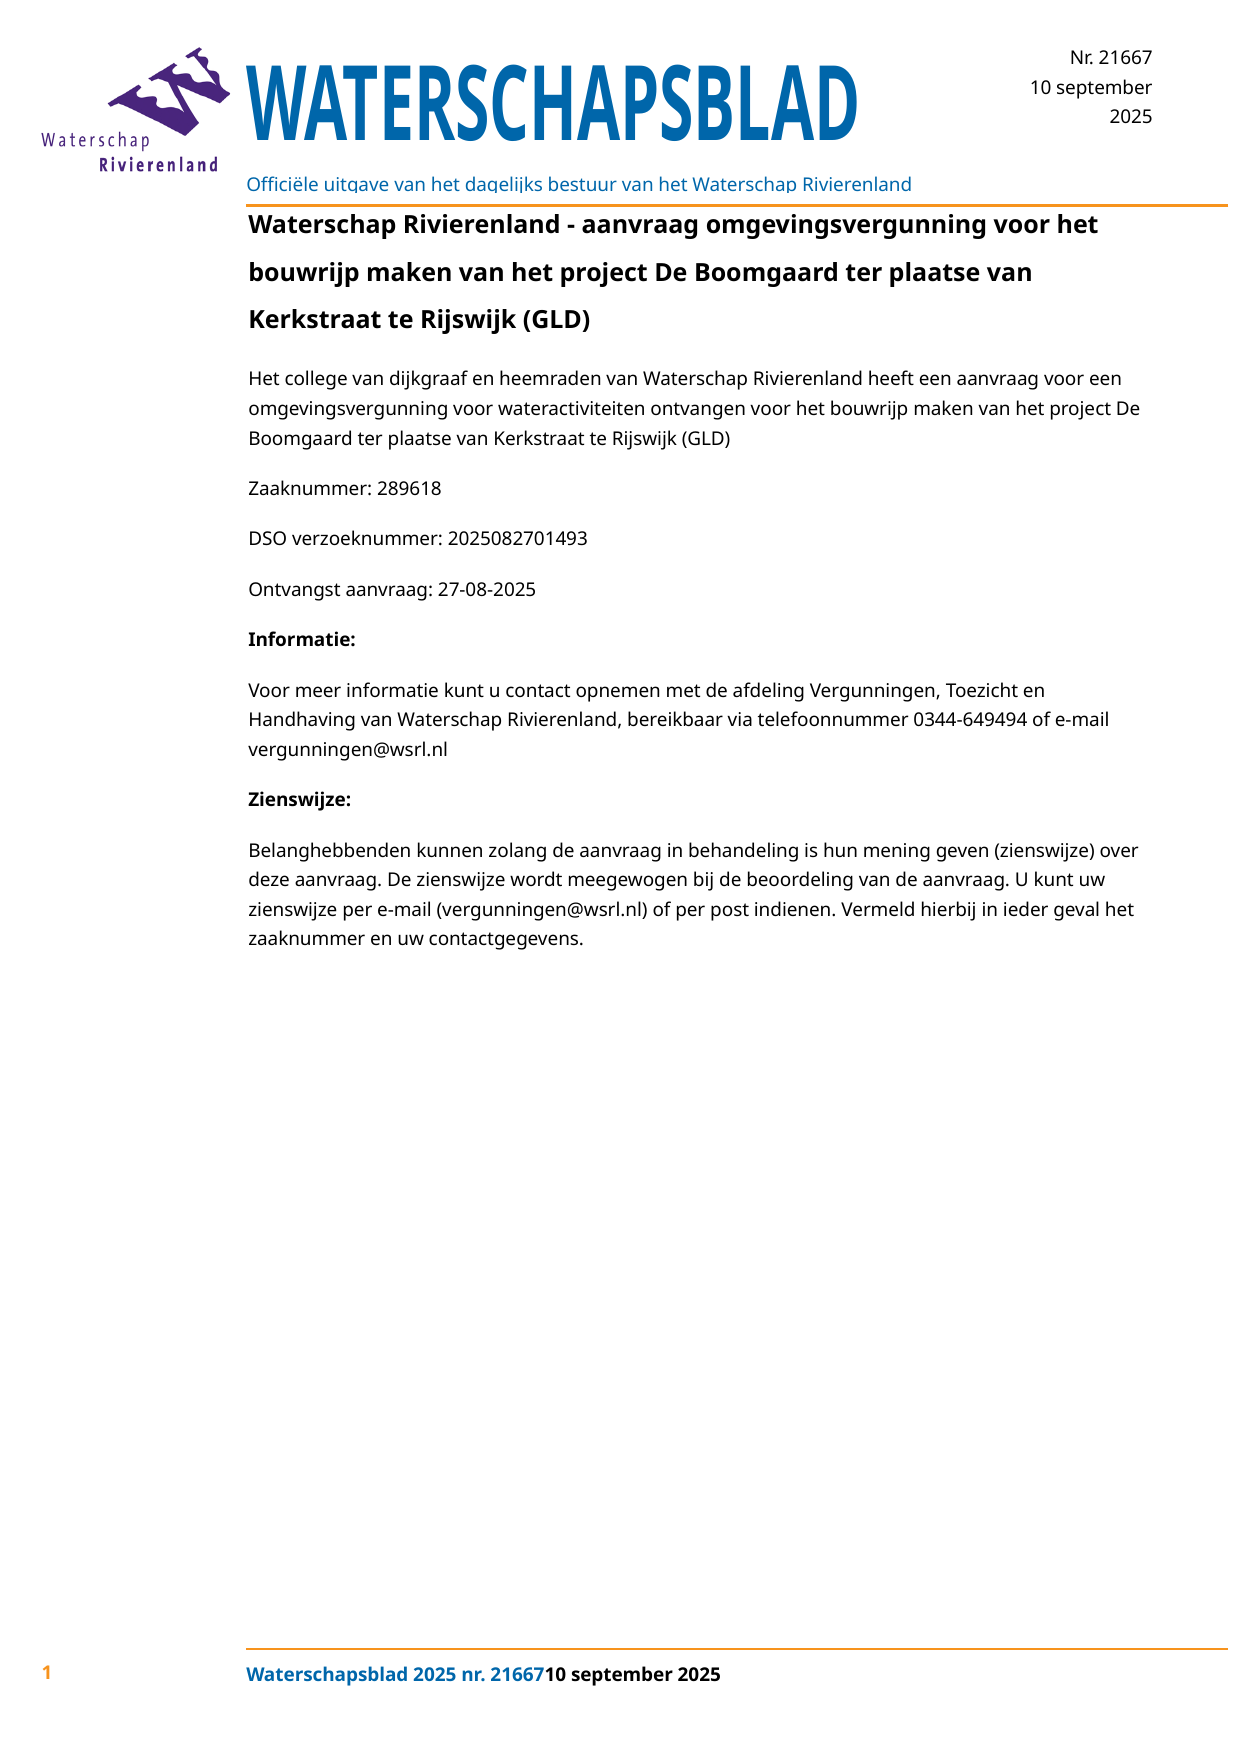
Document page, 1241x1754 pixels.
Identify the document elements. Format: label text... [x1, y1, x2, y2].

text Het college van dijkgraaf en heemraden van Waterschap Rivierenland heeft een aanvraag voor een omgevingsvergunning voor wateractiviteiten ontvangen voor het bouwrijp maken van het project De Boomgaard ter plaatse van Kerkstraat te Rijswijk (GLD) [248, 366, 1152, 450]
text Voor meer informatie kunt u contact opnemen met de afdeling Vergunningen, Toezicht en Handhaving van Waterschap Rivierenland, bereikbaar via telefoonnummer 0344-649494 of e-mail vergunningen@wsrl.nl [248, 677, 1152, 762]
text Ontvangst aanvraag: 27-08-2025 [248, 576, 1152, 602]
text Zienswijze: [248, 786, 1152, 812]
text Zaaknummer: 289618 [248, 475, 1152, 501]
text DSO verzoeknummer: 2025082701493 [248, 526, 1152, 551]
text Waterschap Rivierenland - aanvraag omgevingsvergunning voor het bouwrijp maken van het project De Boomgaard ter plaatse van Kerkstraat te Rijswijk (GLD) [248, 207, 1152, 336]
picture [41, 47, 231, 172]
text Informatie: [248, 626, 1152, 652]
text Belanghebbenden kunnen zolang de aanvraag in behandeling is hun mening geven (zienswijze) over deze aanvraag. De zienswijze wordt meegewogen bij de beoordeling van de aanvraag. U kunt uw zienswijze per e-mail (vergunningen@wsrl.nl) of per post indienen. Vermeld hierbij in ieder geval het zaaknummer en uw contactgegevens. [248, 837, 1152, 951]
